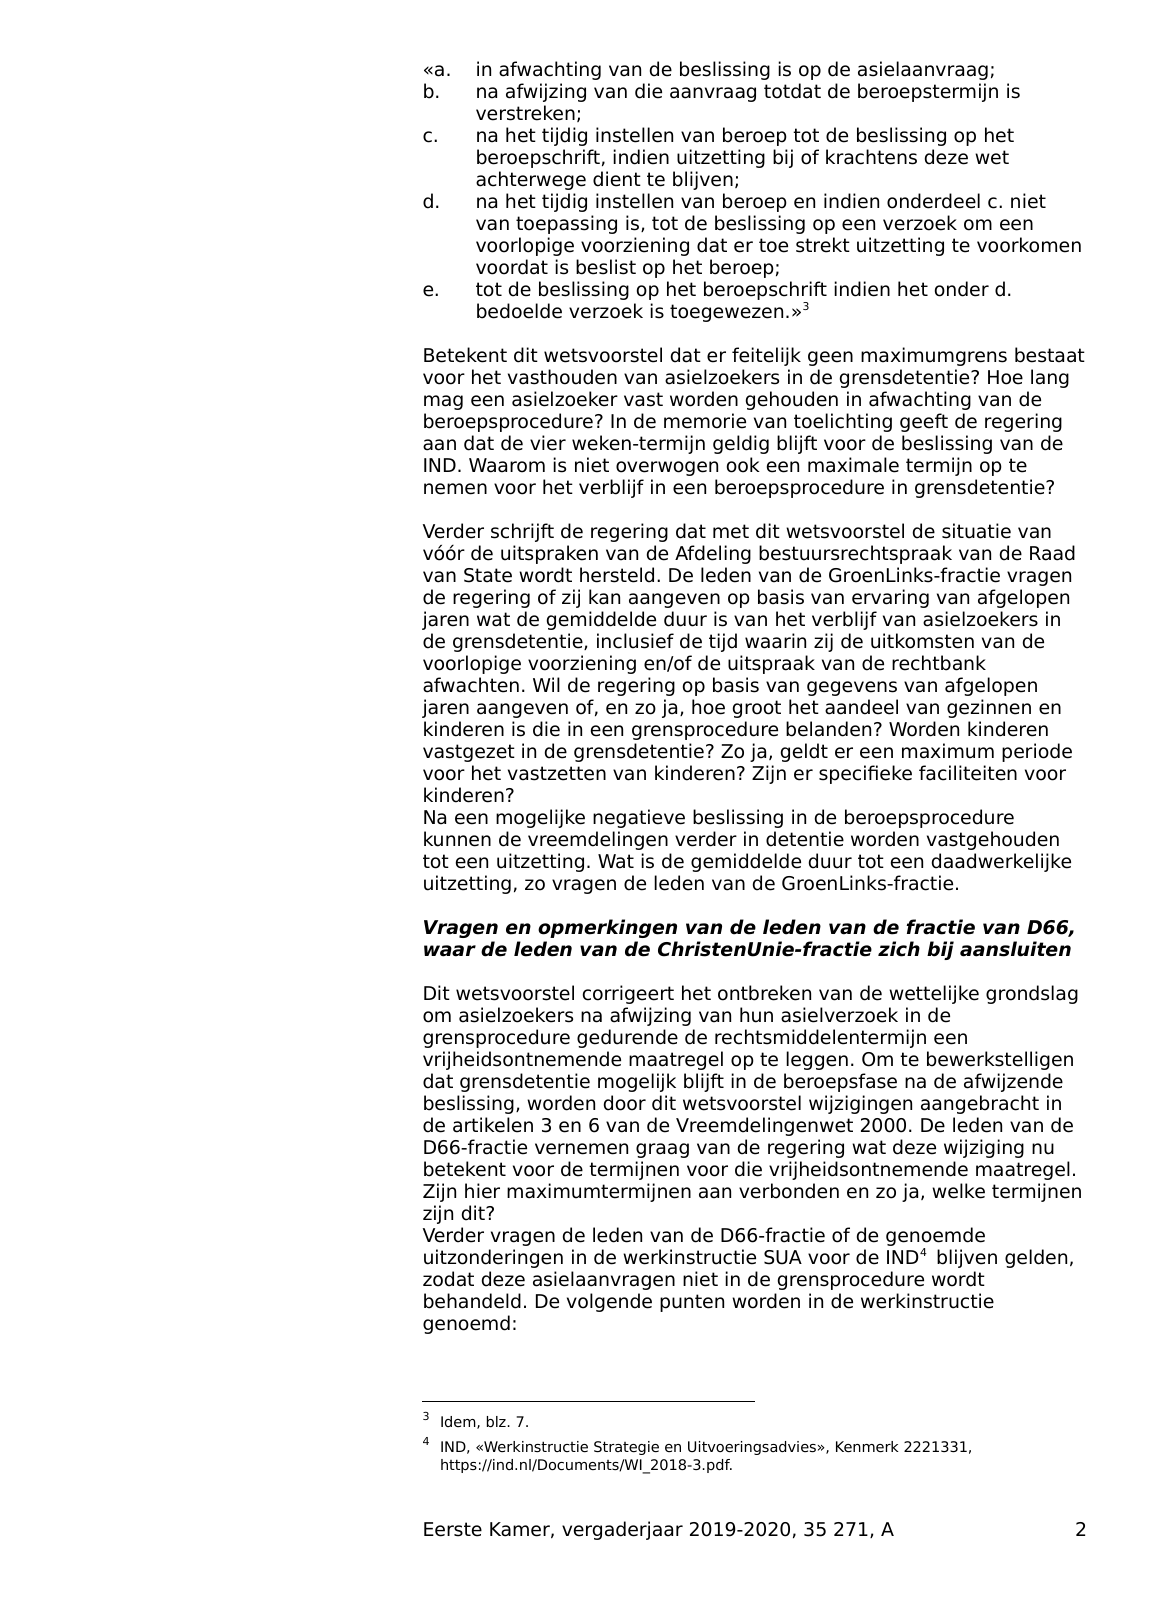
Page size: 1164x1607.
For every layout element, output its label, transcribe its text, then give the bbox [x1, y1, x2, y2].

text b. na afwijzing van die aanvraag totdat de beroepstermijn is verstreken; [422, 81, 1087, 125]
text Na een mogelijke negatieve beslissing in de beroepsprocedure kunnen de vreemdelingen verder in detentie worden vastgehouden tot een uitzetting. Wat is de gemiddelde duur tot een daadwerkelijke uitzetting, zo vragen de leden van de GroenLinks-fractie. [422, 807, 1087, 895]
text Verder schrijft de regering dat met dit wetsvoorstel de situatie van vóór de uitspraken van de Afdeling bestuursrechtspraak van de Raad van State wordt hersteld. De leden van de GroenLinks-fractie vragen de regering of zij kan aangeven op basis van ervaring van afgelopen jaren wat de gemiddelde duur is van het verblijf van asielzoekers in de grensdetentie, inclusief de tijd waarin zij de uitkomsten van de voorlopige voorziening en/of de uitspraak van de rechtbank afwachten. Wil de regering op basis van gegevens van afgelopen jaren aangeven of, en zo ja, hoe groot het aandeel van gezinnen en kinderen is die in een grensprocedure belanden? Worden kinderen vastgezet in de grensdetentie? Zo ja, geldt er een maximum periode voor het vastzetten van kinderen? Zijn er specifieke faciliteiten voor kinderen? [422, 521, 1087, 807]
text e. tot de beslissing op het beroepschrift indien het onder d. bedoelde verzoek is toegewezen.» [422, 279, 1087, 323]
subtitle Vragen en opmerkingen van de leden van de fractie van D66, waar de leden van de ChristenUnie-fractie zich bij aansluiten [422, 917, 1087, 961]
text Verder vragen de leden van de D66-fractie of de genoemde uitzonderingen in de werkinstructie SUA voor de IND blijven gelden, zodat deze asielaanvragen niet in de grensprocedure wordt behandeld. De volgende punten worden in de werkinstructie genoemd: [422, 1225, 1087, 1335]
text IND, «Werkinstructie Strategie en Uitvoeringsadvies», Kenmerk 2221331, https://ind.nl/Documents/WI_2018-3.pdf. [422, 1435, 1087, 1474]
text d. na het tijdig instellen van beroep en indien onderdeel c. niet van toepassing is, tot de beslissing op een verzoek om een voorlopige voorziening dat er toe strekt uitzetting te voorkomen voordat is beslist op het beroep; [422, 191, 1087, 279]
text c. na het tijdig instellen van beroep tot de beslissing op het beroepschrift, indien uitzetting bij of krachtens deze wet achterwege dient te blijven; [422, 125, 1087, 191]
text Idem, blz. 7. [422, 1410, 1087, 1432]
text Dit wetsvoorstel corrigeert het ontbreken van de wettelijke grondslag om asielzoekers na afwijzing van hun asielverzoek in de grensprocedure gedurende de rechtsmiddelentermijn een vrijheidsontnemende maatregel op te leggen. Om te bewerkstelligen dat grensdetentie mogelijk blijft in de beroepsfase na de afwijzende beslissing, worden door dit wetsvoorstel wijzigingen aangebracht in de artikelen 3 en 6 van de Vreemdelingenwet 2000. De leden van de D66-fractie vernemen graag van de regering wat deze wijziging nu betekent voor de termijnen voor die vrijheidsontnemende maatregel. Zijn hier maximumtermijnen aan verbonden en zo ja, welke termijnen zijn dit? [422, 983, 1087, 1225]
text Betekent dit wetsvoorstel dat er feitelijk geen maximumgrens bestaat voor het vasthouden van asielzoekers in de grensdetentie? Hoe lang mag een asielzoeker vast worden gehouden in afwachting van de beroepsprocedure? In de memorie van toelichting geeft de regering aan dat de vier weken-termijn geldig blijft voor de beslissing van de IND. Waarom is niet overwogen ook een maximale termijn op te nemen voor het verblijf in een beroepsprocedure in grensdetentie? [422, 345, 1087, 499]
text «a. in afwachting van de beslissing is op de asielaanvraag; [422, 59, 1087, 81]
